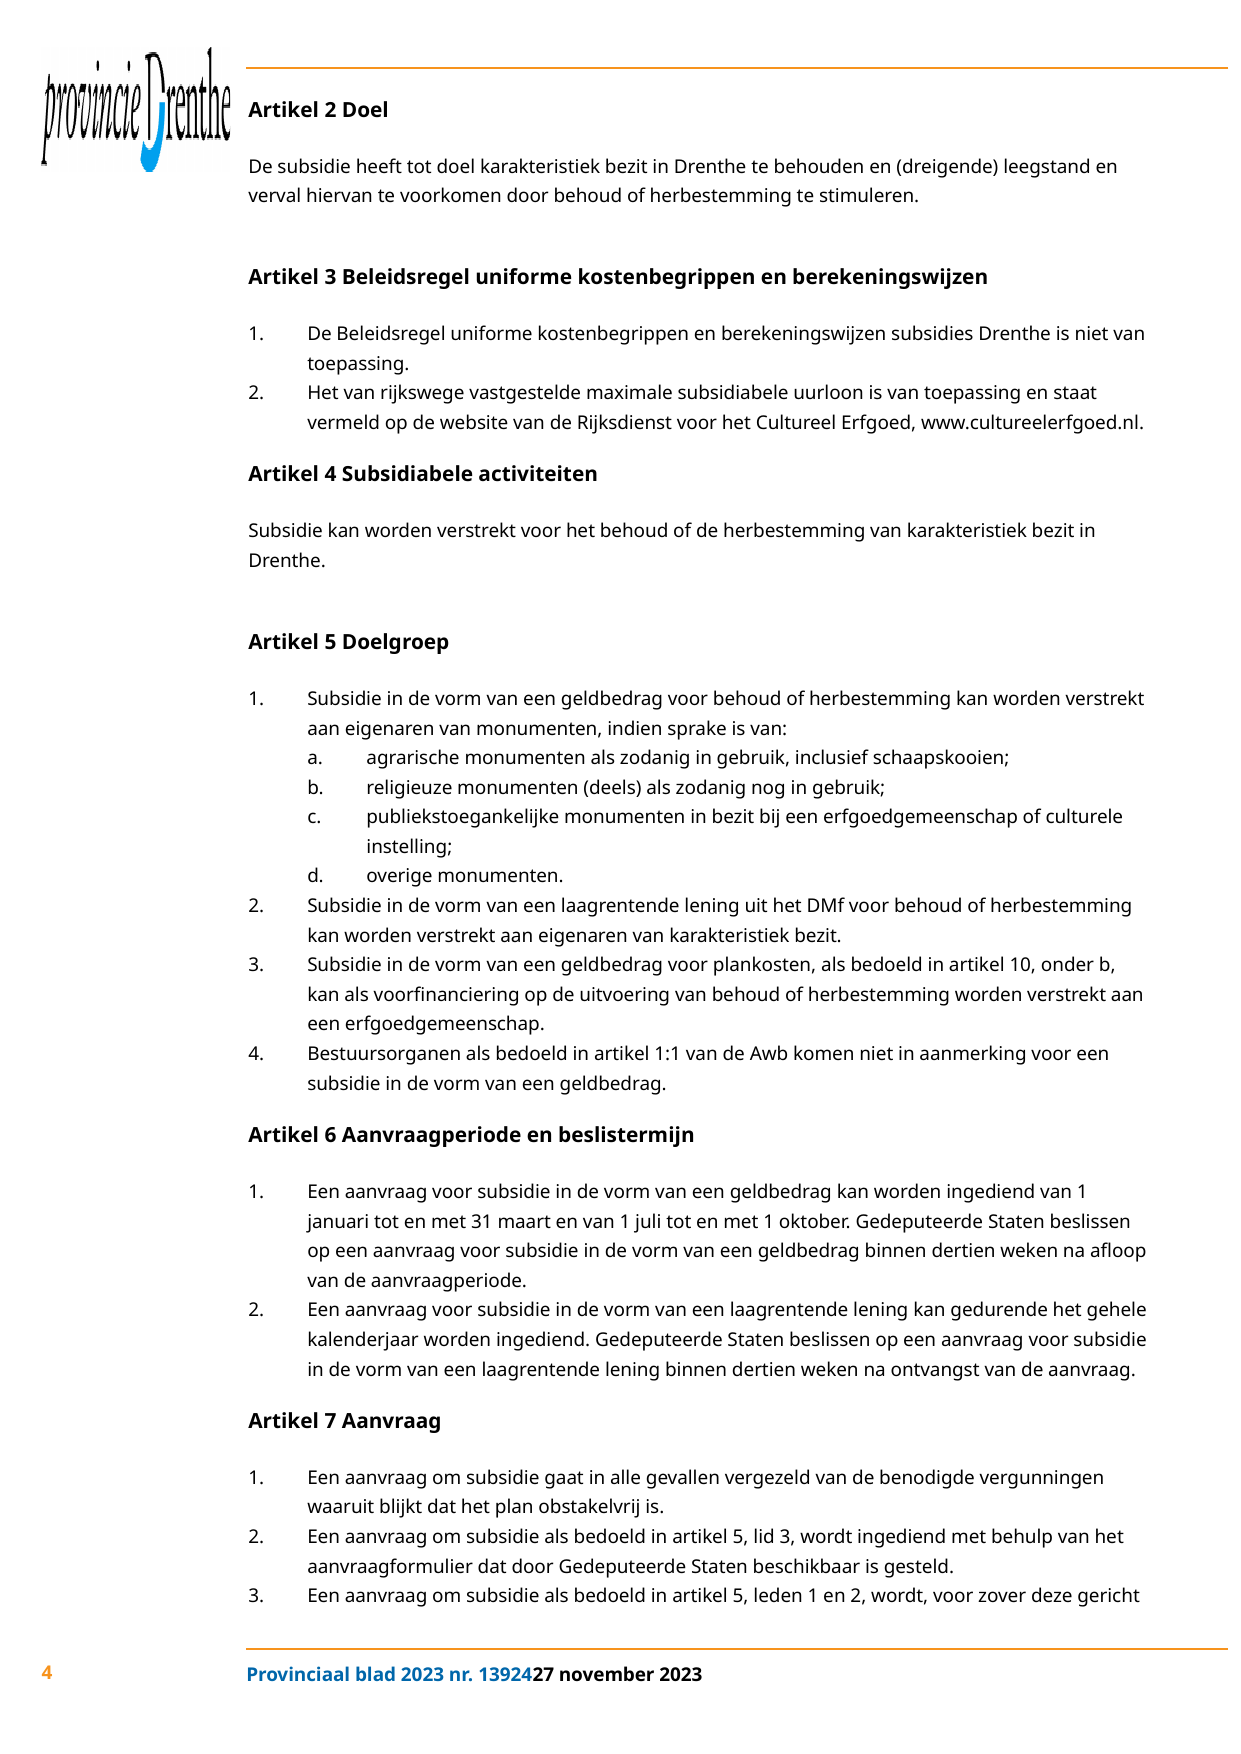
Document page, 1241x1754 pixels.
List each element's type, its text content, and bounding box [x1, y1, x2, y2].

list Subsidie in de vorm van een laagrentende lening uit het DMf voor behoud of herbestemming kan worden verstrekt aan eigenaren van karakteristiek bezit. [248, 892, 1152, 948]
list agrarische monumenten als zodanig in gebruik, inclusief schaapskooien; [307, 744, 1152, 770]
list publiekstoegankelijke monumenten in bezit bij een erfgoedgemeenschap of culturele instelling; [307, 803, 1152, 859]
text Artikel 5 Doelgroep [248, 627, 1152, 656]
list overige monumenten. [307, 863, 1152, 888]
list Een aanvraag om subsidie gaat in alle gevallen vergezeld van de benodigde vergunningen waaruit blijkt dat het plan obstakelvrij is. [248, 1464, 1152, 1519]
text Artikel 7 Aanvraag [248, 1406, 1152, 1434]
list De Beleidsregel uniforme kostenbegrippen en berekeningswijzen subsidies Drenthe is niet van toepassing. [248, 320, 1152, 376]
text Artikel 6 Aanvraagperiode en beslistermijn [248, 1120, 1152, 1149]
text Subsidie kan worden verstrekt voor het behoud of de herbestemming van karakteristiek bezit in Drenthe. [248, 518, 1152, 573]
list Het van rijkswege vastgestelde maximale subsidiabele uurloon is van toepassing en staat vermeld op de website van de Rijksdienst voor het Cultureel Erfgoed, www.cultureelerfgoed.nl. [248, 379, 1152, 435]
text Artikel 3 Beleidsregel uniforme kostenbegrippen en berekeningswijzen [248, 262, 1152, 291]
list Een aanvraag om subsidie als bedoeld in artikel 5, leden 1 en 2, wordt, voor zover deze gericht [248, 1582, 1152, 1608]
list Een aanvraag voor subsidie in de vorm van een geldbedrag kan worden ingediend van 1 januari tot en met 31 maart en van 1 juli tot en met 1 oktober. Gedeputeerde Staten beslissen op een aanvraag voor subsidie in de vorm van een geldbedrag binnen dertien weken na afloop van de aanvraagperiode. [248, 1178, 1152, 1293]
picture [41, 47, 231, 172]
text De subsidie heeft tot doel karakteristiek bezit in Drenthe te behouden en (dreigende) leegstand en verval hiervan te voorkomen door behoud of herbestemming te stimuleren. [248, 153, 1152, 208]
text Artikel 4 Subsidiabele activiteiten [248, 459, 1152, 488]
list Een aanvraag voor subsidie in de vorm van een laagrentende lening kan gedurende het gehele kalenderjaar worden ingediend. Gedeputeerde Staten beslissen op een aanvraag voor subsidie in de vorm van een laagrentende lening binnen dertien weken na ontvangst van de aanvraag. [248, 1297, 1152, 1381]
list Subsidie in de vorm van een geldbedrag voor plankosten, als bedoeld in artikel 10, onder b, kan als voorfinanciering op de uitvoering van behoud of herbestemming worden verstrekt aan een erfgoedgemeenschap. [248, 951, 1152, 1036]
list religieuze monumenten (deels) als zodanig nog in gebruik; [307, 774, 1152, 800]
list Bestuursorganen als bedoeld in artikel 1:1 van de Awb komen niet in aanmerking voor een subsidie in de vorm van een geldbedrag. [248, 1040, 1152, 1096]
text Artikel 2 Doel [248, 95, 1152, 123]
list Een aanvraag om subsidie als bedoeld in artikel 5, lid 3, wordt ingediend met behulp van het aanvraagformulier dat door Gedeputeerde Staten beschikbaar is gesteld. [248, 1523, 1152, 1579]
list Subsidie in de vorm van een geldbedrag voor behoud of herbestemming kan worden verstrekt aan eigenaren van monumenten, indien sprake is van: [248, 685, 1152, 741]
